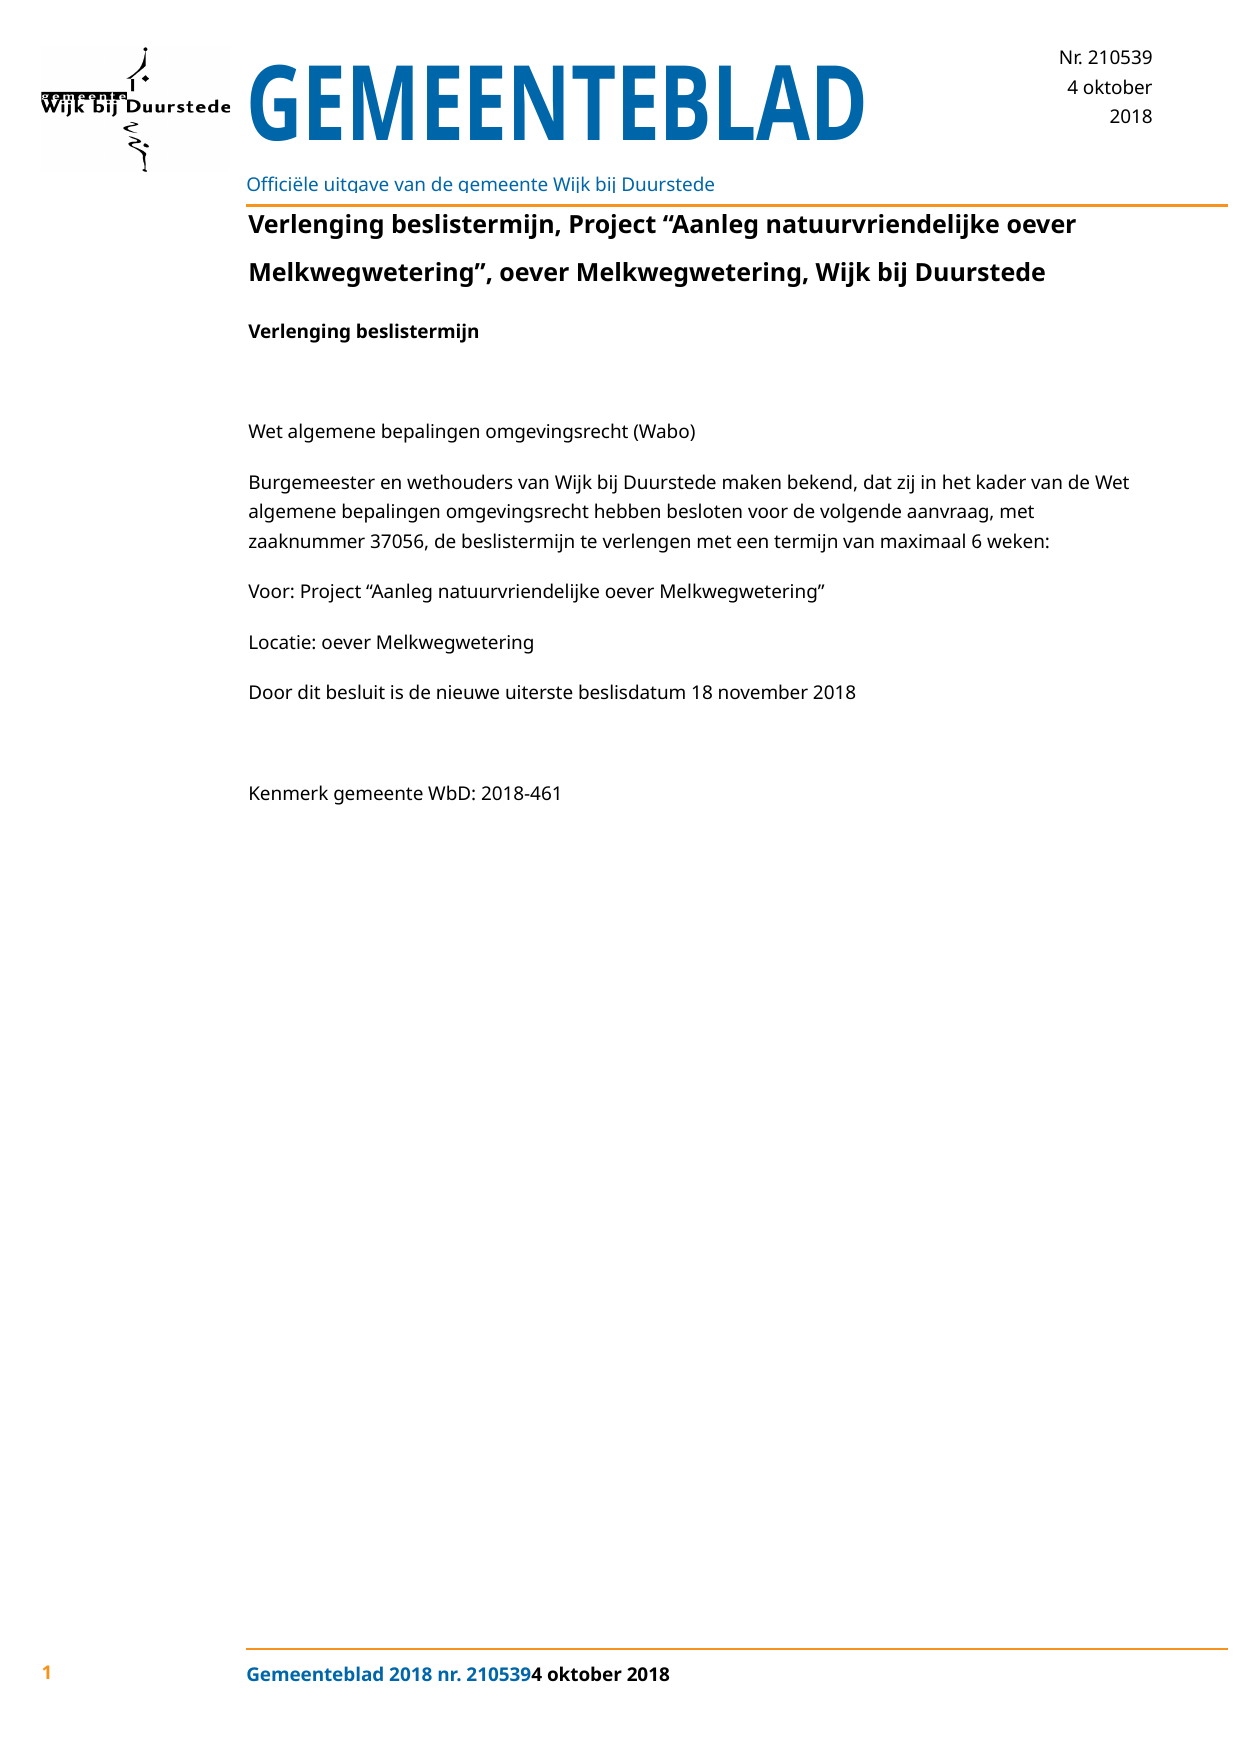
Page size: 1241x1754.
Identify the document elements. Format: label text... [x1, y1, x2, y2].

text Kenmerk gemeente WbD: 2018-461 [248, 780, 1152, 806]
text Verlenging beslistermijn [248, 318, 1152, 344]
text Voor: Project “Aanleg natuurvriendelijke oever Melkwegwetering” [248, 579, 1152, 604]
picture [41, 47, 231, 172]
text Door dit besluit is de nieuwe uiterste beslisdatum 18 november 2018 [248, 679, 1152, 705]
text Locatie: oever Melkwegwetering [248, 629, 1152, 655]
text Wet algemene bepalingen omgevingsrecht (Wabo) [248, 419, 1152, 444]
text Burgemeester en wethouders van Wijk bij Duurstede maken bekend, dat zij in het kader van de Wet algemene bepalingen omgevingsrecht hebben besloten voor de volgende aanvraag, met zaaknummer 37056, de beslistermijn te verlengen met een termijn van maximaal 6 weken: [248, 469, 1152, 554]
text Verlenging beslistermijn, Project “Aanleg natuurvriendelijke oever Melkwegwetering”, oever Melkwegwetering, Wijk bij Duurstede [248, 207, 1152, 288]
